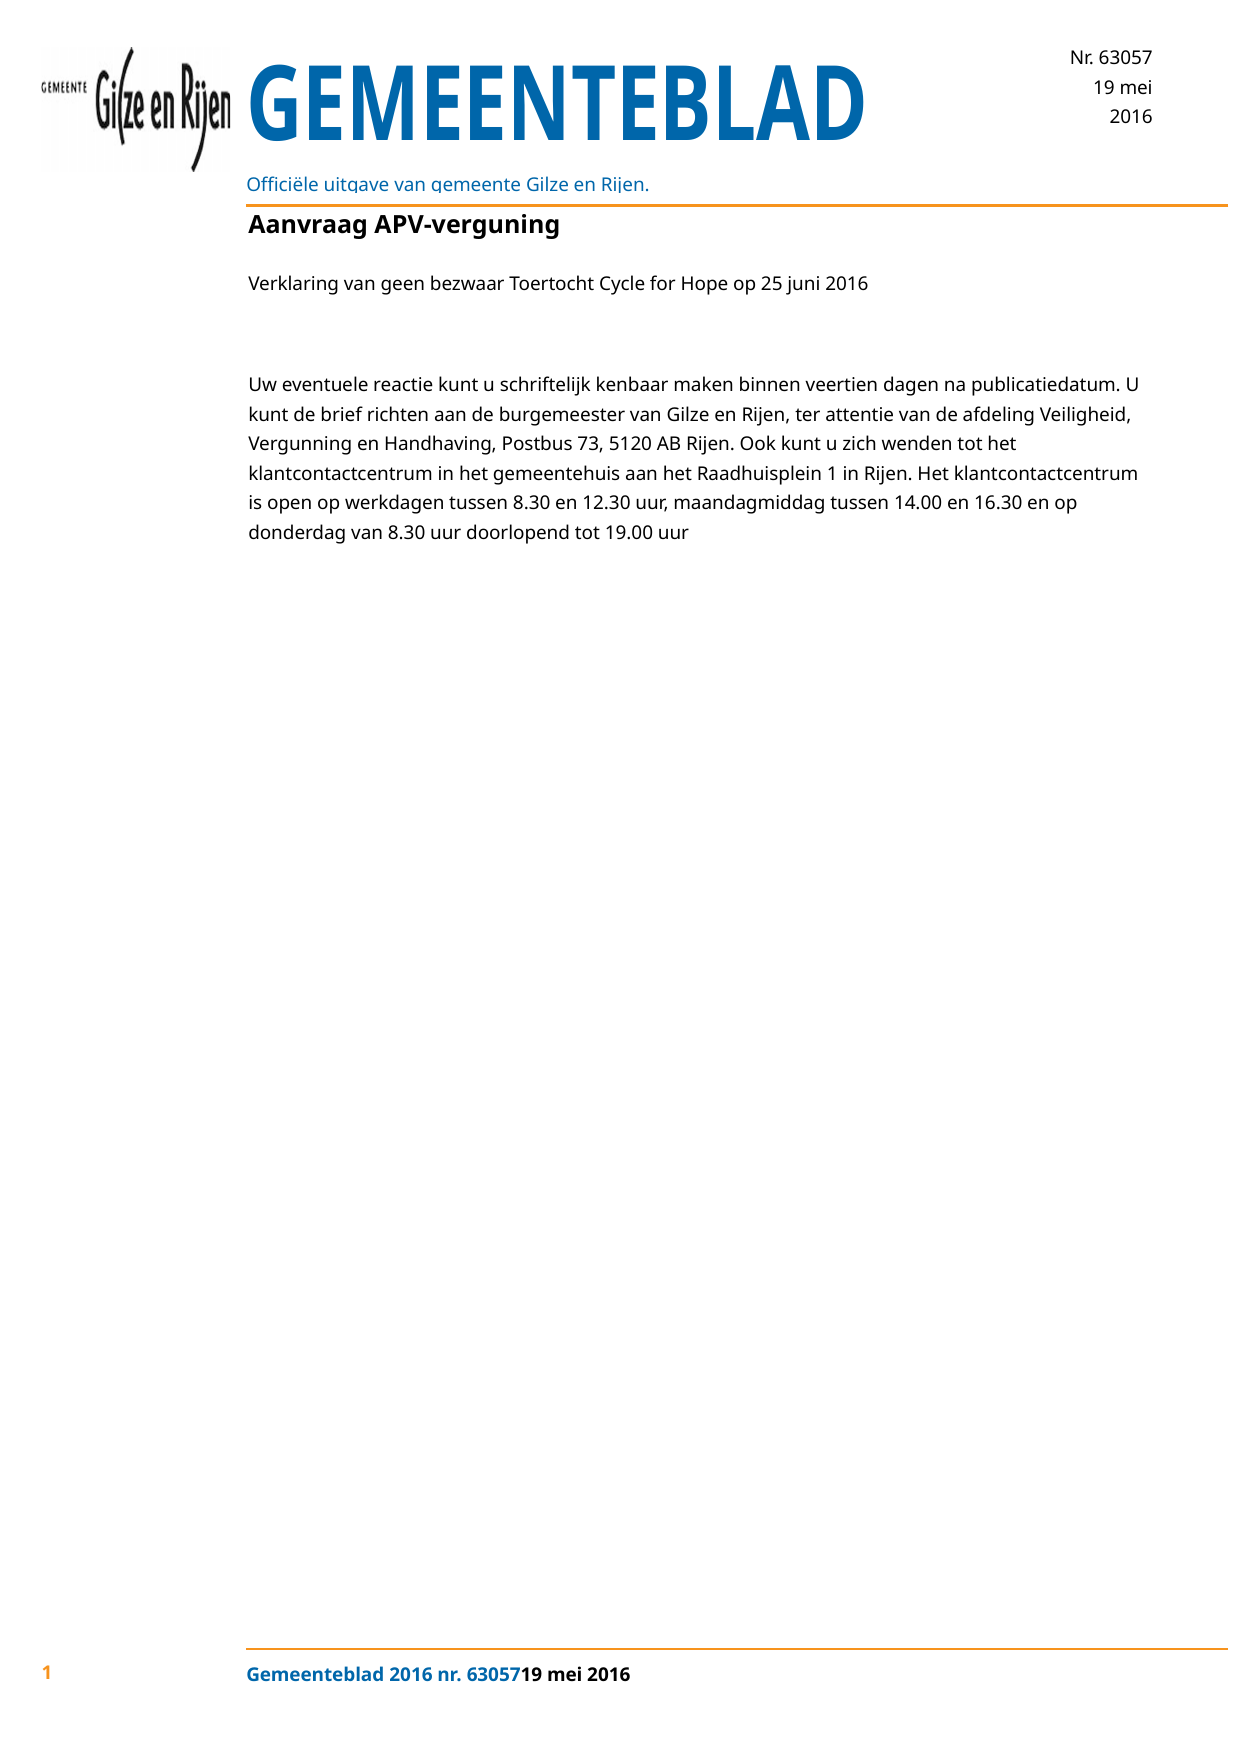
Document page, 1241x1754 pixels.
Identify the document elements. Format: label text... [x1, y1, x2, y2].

text Aanvraag APV-verguning [248, 207, 1152, 241]
picture [41, 47, 231, 172]
text Verklaring van geen bezwaar Toertocht Cycle for Hope op 25 juni 2016 [248, 270, 1152, 296]
text Uw eventuele reactie kunt u schriftelijk kenbaar maken binnen veertien dagen na publicatiedatum. U kunt de brief richten aan de burgemeester van Gilze en Rijen, ter attentie van de afdeling Veiligheid, Vergunning en Handhaving, Postbus 73, 5120 AB Rijen. Ook kunt u zich wenden tot het klantcontactcentrum in het gemeentehuis aan het Raadhuisplein 1 in Rijen. Het klantcontactcentrum is open op werkdagen tussen 8.30 en 12.30 uur, maandagmiddag tussen 14.00 en 16.30 en op donderdag van 8.30 uur doorlopend tot 19.00 uur [248, 371, 1152, 545]
